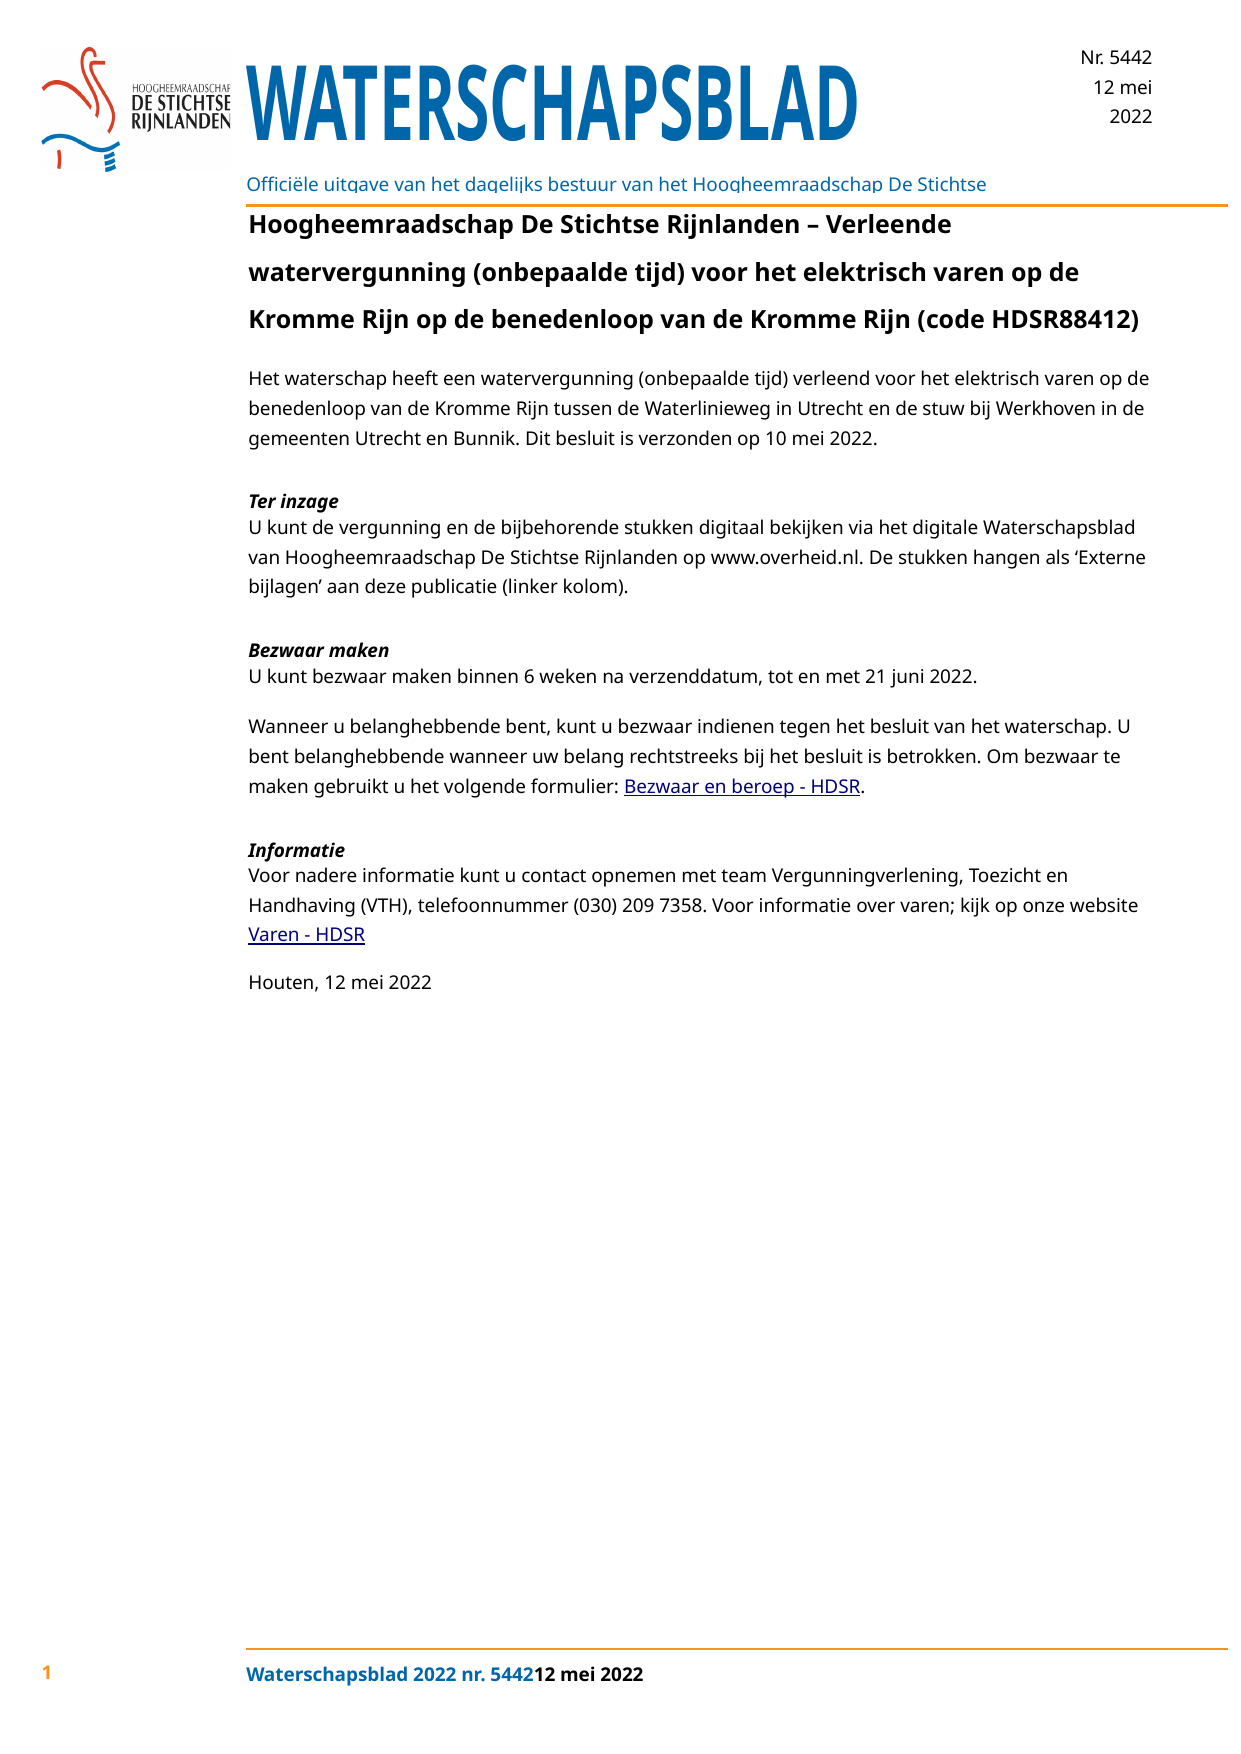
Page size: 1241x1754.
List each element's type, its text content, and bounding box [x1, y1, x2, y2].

text Informatie [248, 837, 1152, 862]
text Bezwaar maken [248, 637, 1152, 663]
text Ter inzage [248, 489, 1152, 514]
text U kunt de vergunning en de bijbehorende stukken digitaal bekijken via het digitale Waterschapsblad van Hoogheemraadschap De Stichtse Rijnlanden op www.overheid.nl. De stukken hangen als ‘Externe bijlagen’ aan deze publicatie (linker kolom). [248, 514, 1152, 599]
text Wanneer u belanghebbende bent, kunt u bezwaar indienen tegen het besluit van het waterschap. U bent belanghebbende wanneer uw belang rechtstreeks bij het besluit is betrokken. Om bezwaar te maken gebruikt u het volgende formulier: Bezwaar en beroep - HDSR. [248, 714, 1152, 798]
text Het waterschap heeft een watervergunning (onbepaalde tijd) verleend voor het elektrisch varen op de benedenloop van de Kromme Rijn tussen de Waterlinieweg in Utrecht en de stuw bij Werkhoven in de gemeenten Utrecht en Bunnik. Dit besluit is verzonden op 10 mei 2022. [248, 366, 1152, 450]
picture [41, 47, 231, 172]
text U kunt bezwaar maken binnen 6 weken na verzenddatum, tot en met 21 juni 2022. [248, 663, 1152, 689]
text Voor nadere informatie kunt u contact opnemen met team Vergunningverlening, Toezicht en Handhaving (VTH), telefoonnummer (030) 209 7358. Voor informatie over varen; kijk op onze website Varen - HDSR [248, 862, 1152, 947]
text Houten, 12 mei 2022 [248, 969, 1152, 995]
text Hoogheemraadschap De Stichtse Rijnlanden – Verleende watervergunning (onbepaalde tijd) voor het elektrisch varen op de Kromme Rijn op de benedenloop van de Kromme Rijn (code HDSR88412) [248, 207, 1152, 336]
